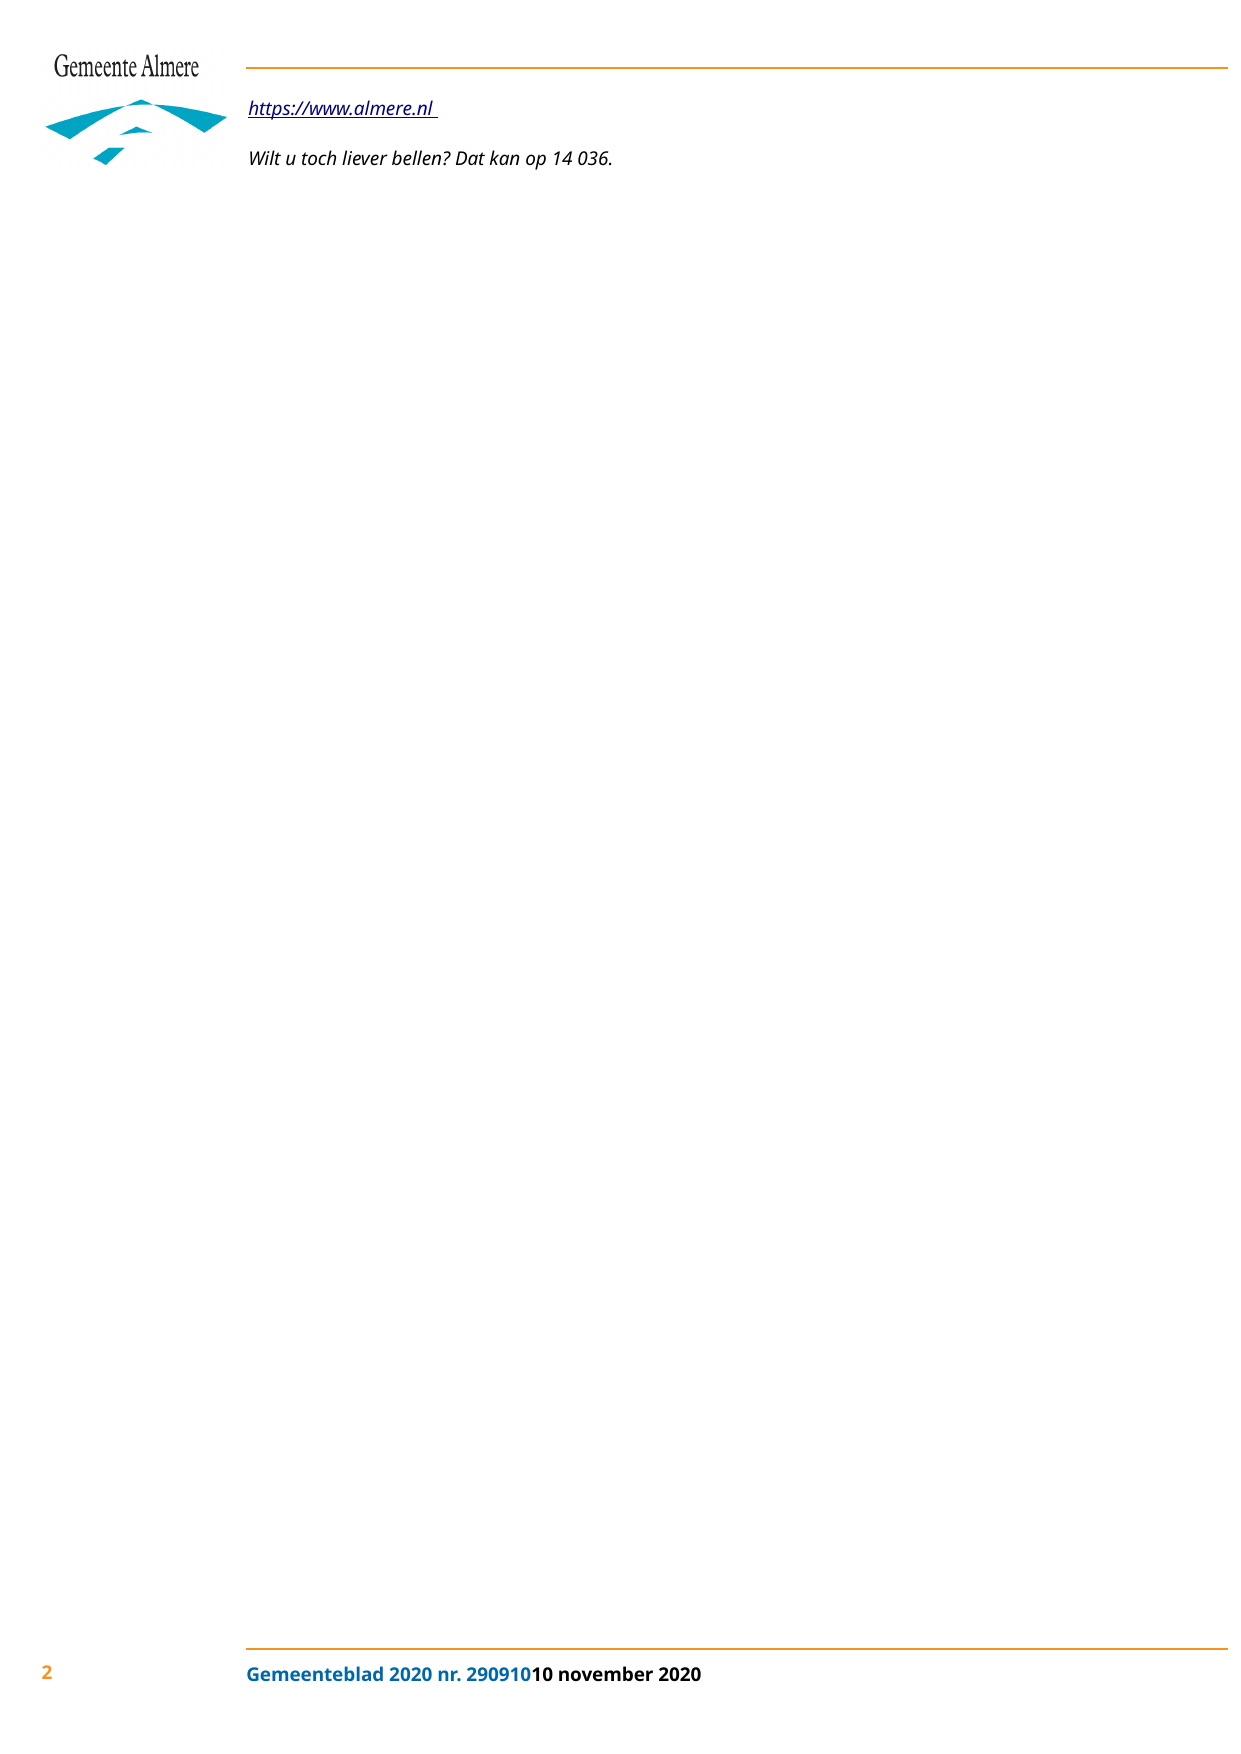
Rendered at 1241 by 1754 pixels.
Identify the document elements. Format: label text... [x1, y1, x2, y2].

text Wilt u toch liever bellen? Dat kan op 14 036. [248, 145, 1152, 171]
text https://www.almere.nl [248, 95, 1152, 121]
picture [41, 47, 231, 172]
